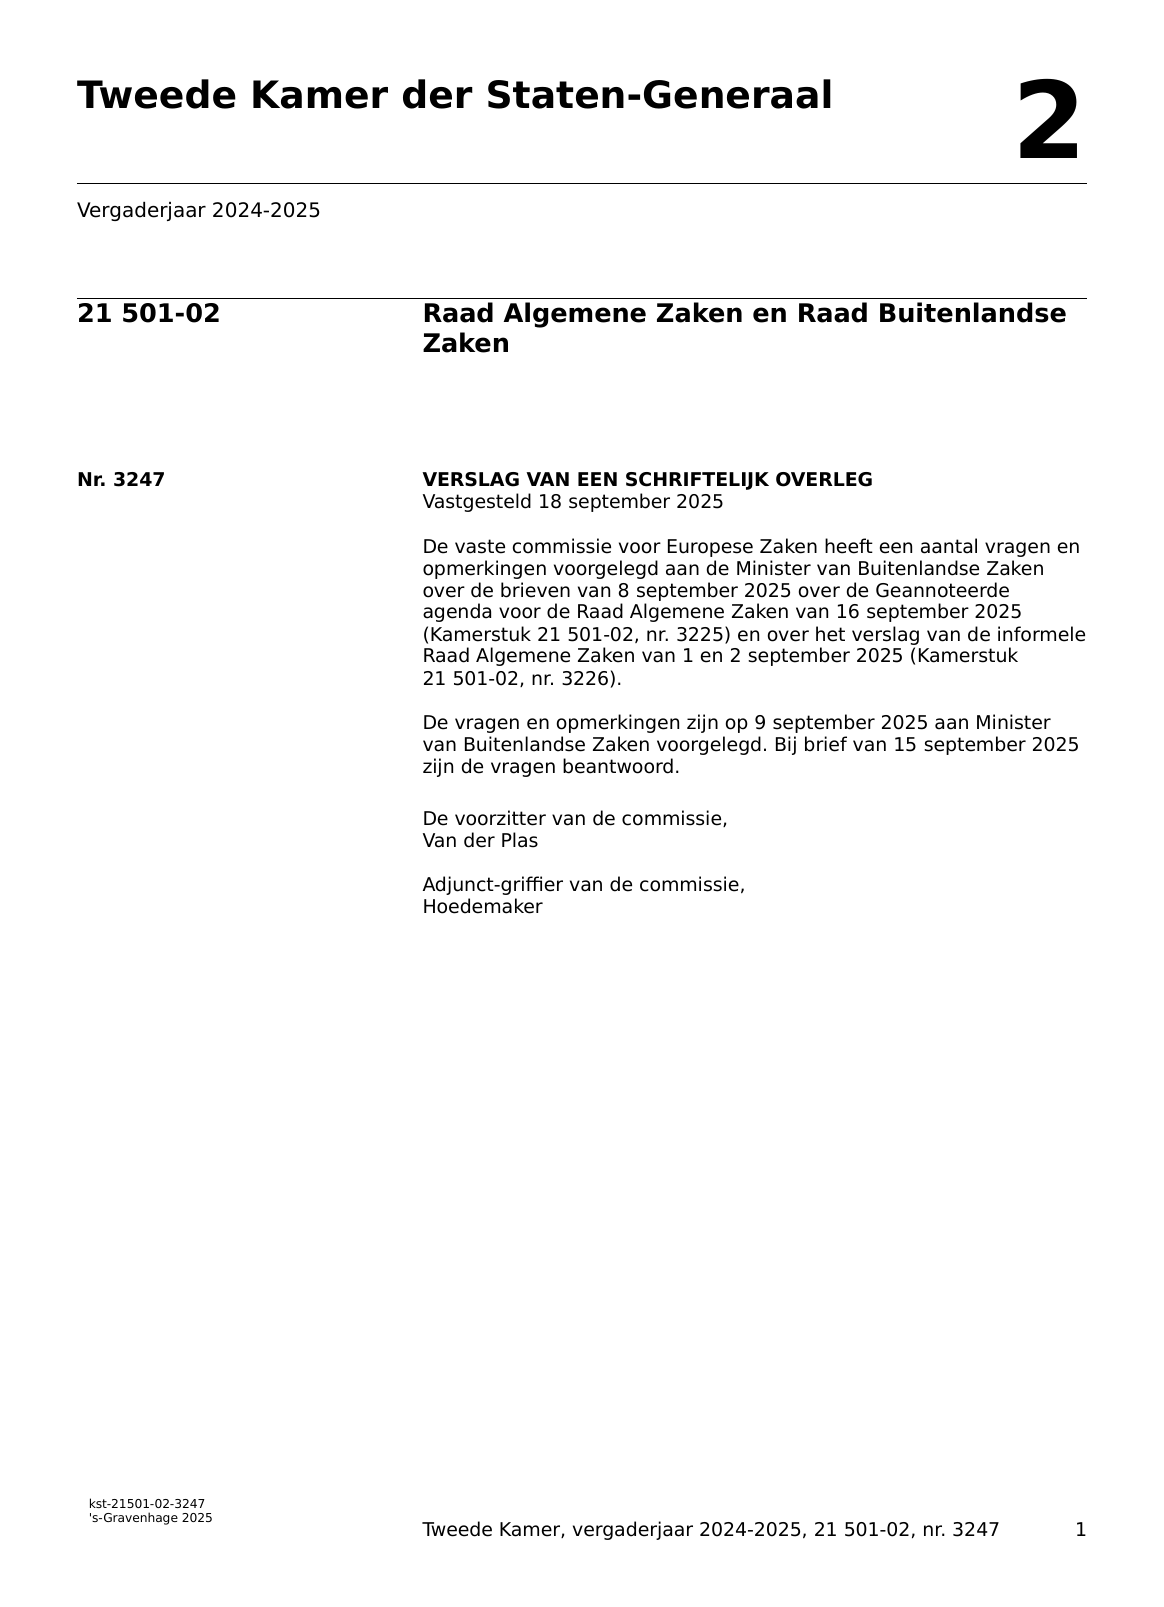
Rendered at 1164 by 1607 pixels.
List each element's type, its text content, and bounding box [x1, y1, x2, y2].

text 's-Gravenhage 2025 [88, 1511, 323, 1525]
subtitle Nr. 3247 VERSLAG VAN EEN SCHRIFTELIJK OVERLEG [77, 469, 1087, 491]
table_header Tweede Kamer der Staten-Generaal [77, 59, 886, 183]
table_cell Vergaderjaar 2024-2025 [77, 184, 1087, 298]
subtitle 21 501-02 Raad Algemene Zaken en Raad Buitenlandse Zaken [77, 299, 1087, 358]
text kst-21501-02-3247 [88, 1497, 323, 1511]
table_header 2 [886, 59, 1087, 183]
text De vragen en opmerkingen zijn op 9 september 2025 aan Minister van Buitenlandse Zaken voorgelegd. Bij brief van 15 september 2025 zijn de vragen beantwoord. [422, 712, 1087, 777]
text Adjunct-griffier van de commissie, Hoedemaker [422, 874, 1087, 918]
text Vastgesteld 18 september 2025 [422, 491, 1087, 513]
text De vaste commissie voor Europese Zaken heeft een aantal vragen en opmerkingen voorgelegd aan de Minister van Buitenlandse Zaken over de brieven van 8 september 2025 over de Geannoteerde agenda voor de Raad Algemene Zaken van 16 september 2025 (Kamerstuk 21 501-02, nr. 3225) en over het verslag van de informele Raad Algemene Zaken van 1 en 2 september 2025 (Kamerstuk 21 501-02, nr. 3226). [422, 536, 1087, 689]
text De voorzitter van de commissie, Van der Plas [422, 807, 1087, 851]
